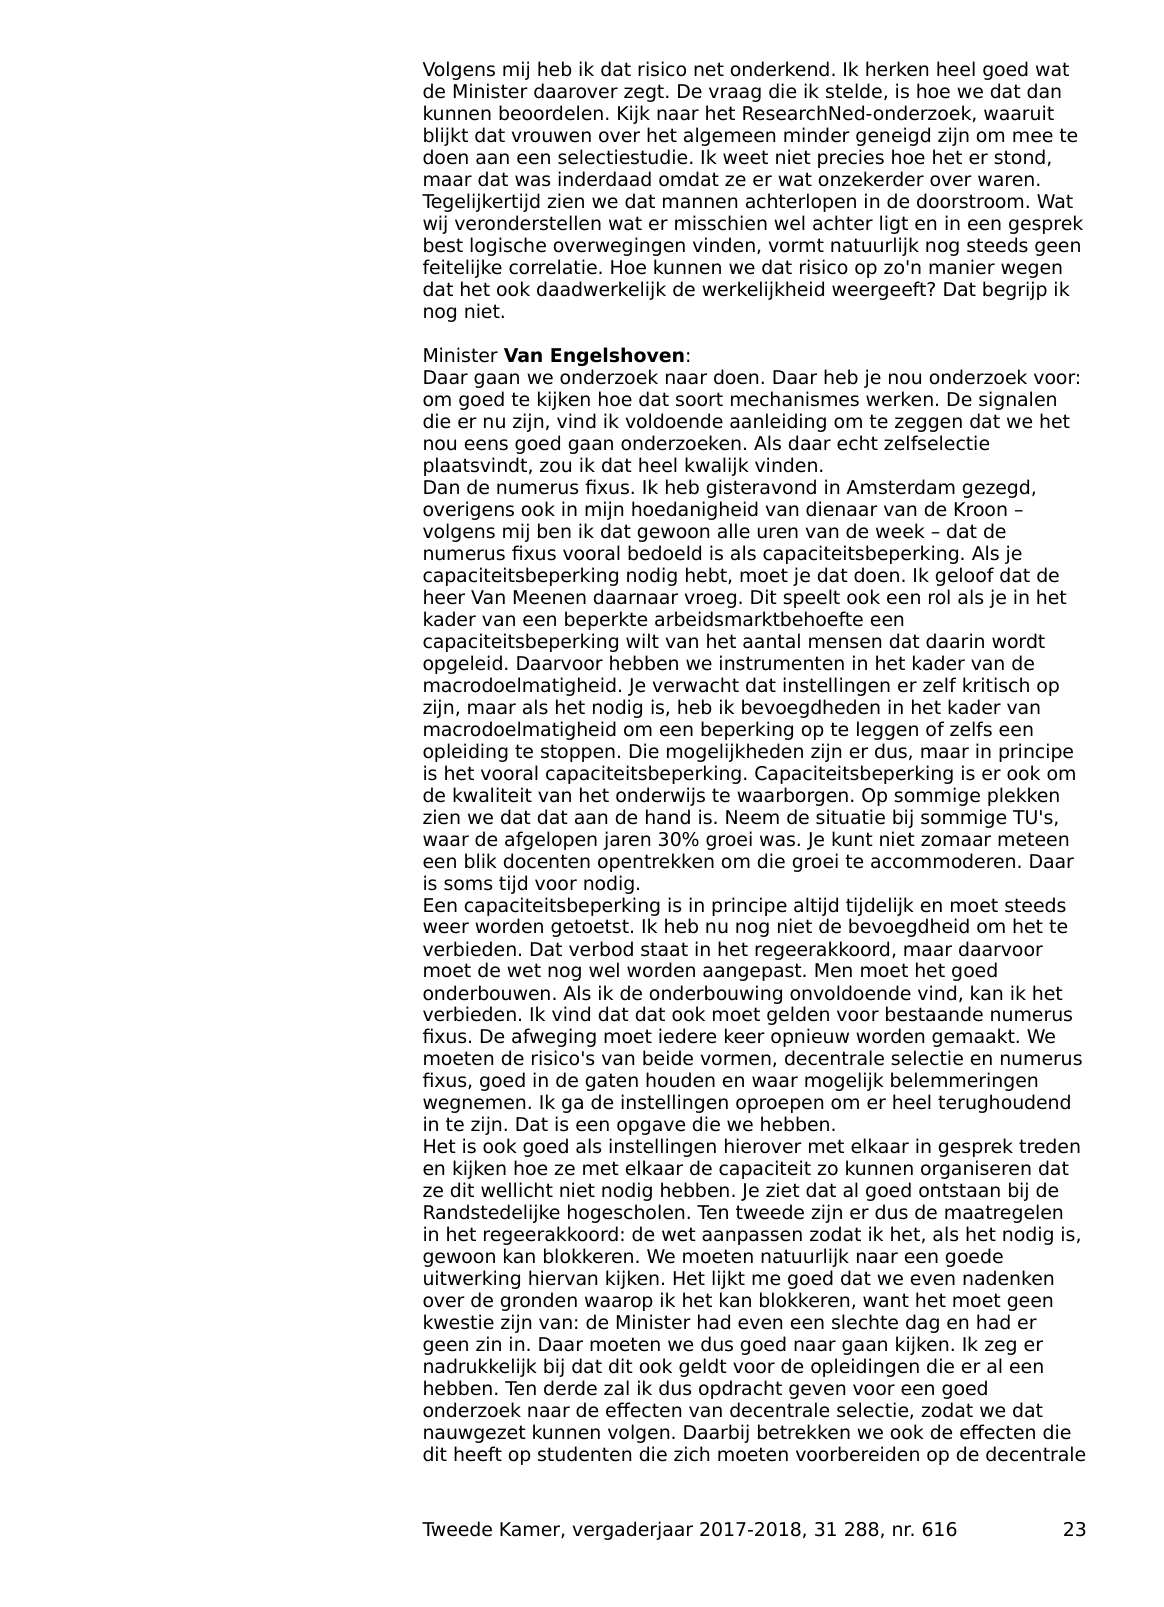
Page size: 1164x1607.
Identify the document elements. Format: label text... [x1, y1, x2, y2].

text Een capaciteitsbeperking is in principe altijd tijdelijk en moet steeds weer worden getoetst. Ik heb nu nog niet de bevoegdheid om het te verbieden. Dat verbod staat in het regeerakkoord, maar daarvoor moet de wet nog wel worden aangepast. Men moet het goed onderbouwen. Als ik de onderbouwing onvoldoende vind, kan ik het verbieden. Ik vind dat dat ook moet gelden voor bestaande numerus fixus. De afweging moet iedere keer opnieuw worden gemaakt. We moeten de risico's van beide vormen, decentrale selectie en numerus fixus, goed in de gaten houden en waar mogelijk belemmeringen wegnemen. Ik ga de instellingen oproepen om er heel terughoudend in te zijn. Dat is een opgave die we hebben. [422, 894, 1087, 1136]
text Daar gaan we onderzoek naar doen. Daar heb je nou onderzoek voor: om goed te kijken hoe dat soort mechanismes werken. De signalen die er nu zijn, vind ik voldoende aanleiding om te zeggen dat we het nou eens goed gaan onderzoeken. Als daar echt zelfselectie plaatsvindt, zou ik dat heel kwalijk vinden. [422, 367, 1087, 477]
text Dan de numerus fixus. Ik heb gisteravond in Amsterdam gezegd, overigens ook in mijn hoedanigheid van dienaar van de Kroon – volgens mij ben ik dat gewoon alle uren van de week – dat de numerus fixus vooral bedoeld is als capaciteitsbeperking. Als je capaciteitsbeperking nodig hebt, moet je dat doen. Ik geloof dat de heer Van Meenen daarnaar vroeg. Dit speelt ook een rol als je in het kader van een beperkte arbeidsmarktbehoefte een capaciteitsbeperking wilt van het aantal mensen dat daarin wordt opgeleid. Daarvoor hebben we instrumenten in het kader van de macrodoelmatigheid. Je verwacht dat instellingen er zelf kritisch op zijn, maar als het nodig is, heb ik bevoegdheden in het kader van macrodoelmatigheid om een beperking op te leggen of zelfs een opleiding te stoppen. Die mogelijkheden zijn er dus, maar in principe is het vooral capaciteitsbeperking. Capaciteitsbeperking is er ook om de kwaliteit van het onderwijs te waarborgen. Op sommige plekken zien we dat dat aan de hand is. Neem de situatie bij sommige TU's, waar de afgelopen jaren 30% groei was. Je kunt niet zomaar meteen een blik docenten opentrekken om die groei te accommoderen. Daar is soms tijd voor nodig. [422, 477, 1087, 894]
text Het is ook goed als instellingen hierover met elkaar in gesprek treden en kijken hoe ze met elkaar de capaciteit zo kunnen organiseren dat ze dit wellicht niet nodig hebben. Je ziet dat al goed ontstaan bij de Randstedelijke hogescholen. Ten tweede zijn er dus de maatregelen in het regeerakkoord: de wet aanpassen zodat ik het, als het nodig is, gewoon kan blokkeren. We moeten natuurlijk naar een goede uitwerking hiervan kijken. Het lijkt me goed dat we even nadenken over de gronden waarop ik het kan blokkeren, want het moet geen kwestie zijn van: de Minister had even een slechte dag en had er geen zin in. Daar moeten we dus goed naar gaan kijken. Ik zeg er nadrukkelijk bij dat dit ook geldt voor de opleidingen die er al een hebben. Ten derde zal ik dus opdracht geven voor een goed onderzoek naar de effecten van decentrale selectie, zodat we dat nauwgezet kunnen volgen. Daarbij betrekken we ook de effecten die dit heeft op studenten die zich moeten voorbereiden op de decentrale [422, 1136, 1087, 1466]
text Volgens mij heb ik dat risico net onderkend. Ik herken heel goed wat de Minister daarover zegt. De vraag die ik stelde, is hoe we dat dan kunnen beoordelen. Kijk naar het ResearchNed-onderzoek, waaruit blijkt dat vrouwen over het algemeen minder geneigd zijn om mee te doen aan een selectiestudie. Ik weet niet precies hoe het er stond, maar dat was inderdaad omdat ze er wat onzekerder over waren. Tegelijkertijd zien we dat mannen achterlopen in de doorstroom. Wat wij veronderstellen wat er misschien wel achter ligt en in een gesprek best logische overwegingen vinden, vormt natuurlijk nog steeds geen feitelijke correlatie. Hoe kunnen we dat risico op zo'n manier wegen dat het ook daadwerkelijk de werkelijkheid weergeeft? Dat begrijp ik nog niet. [422, 59, 1087, 323]
text Minister Van Engelshoven: [422, 345, 1087, 367]
